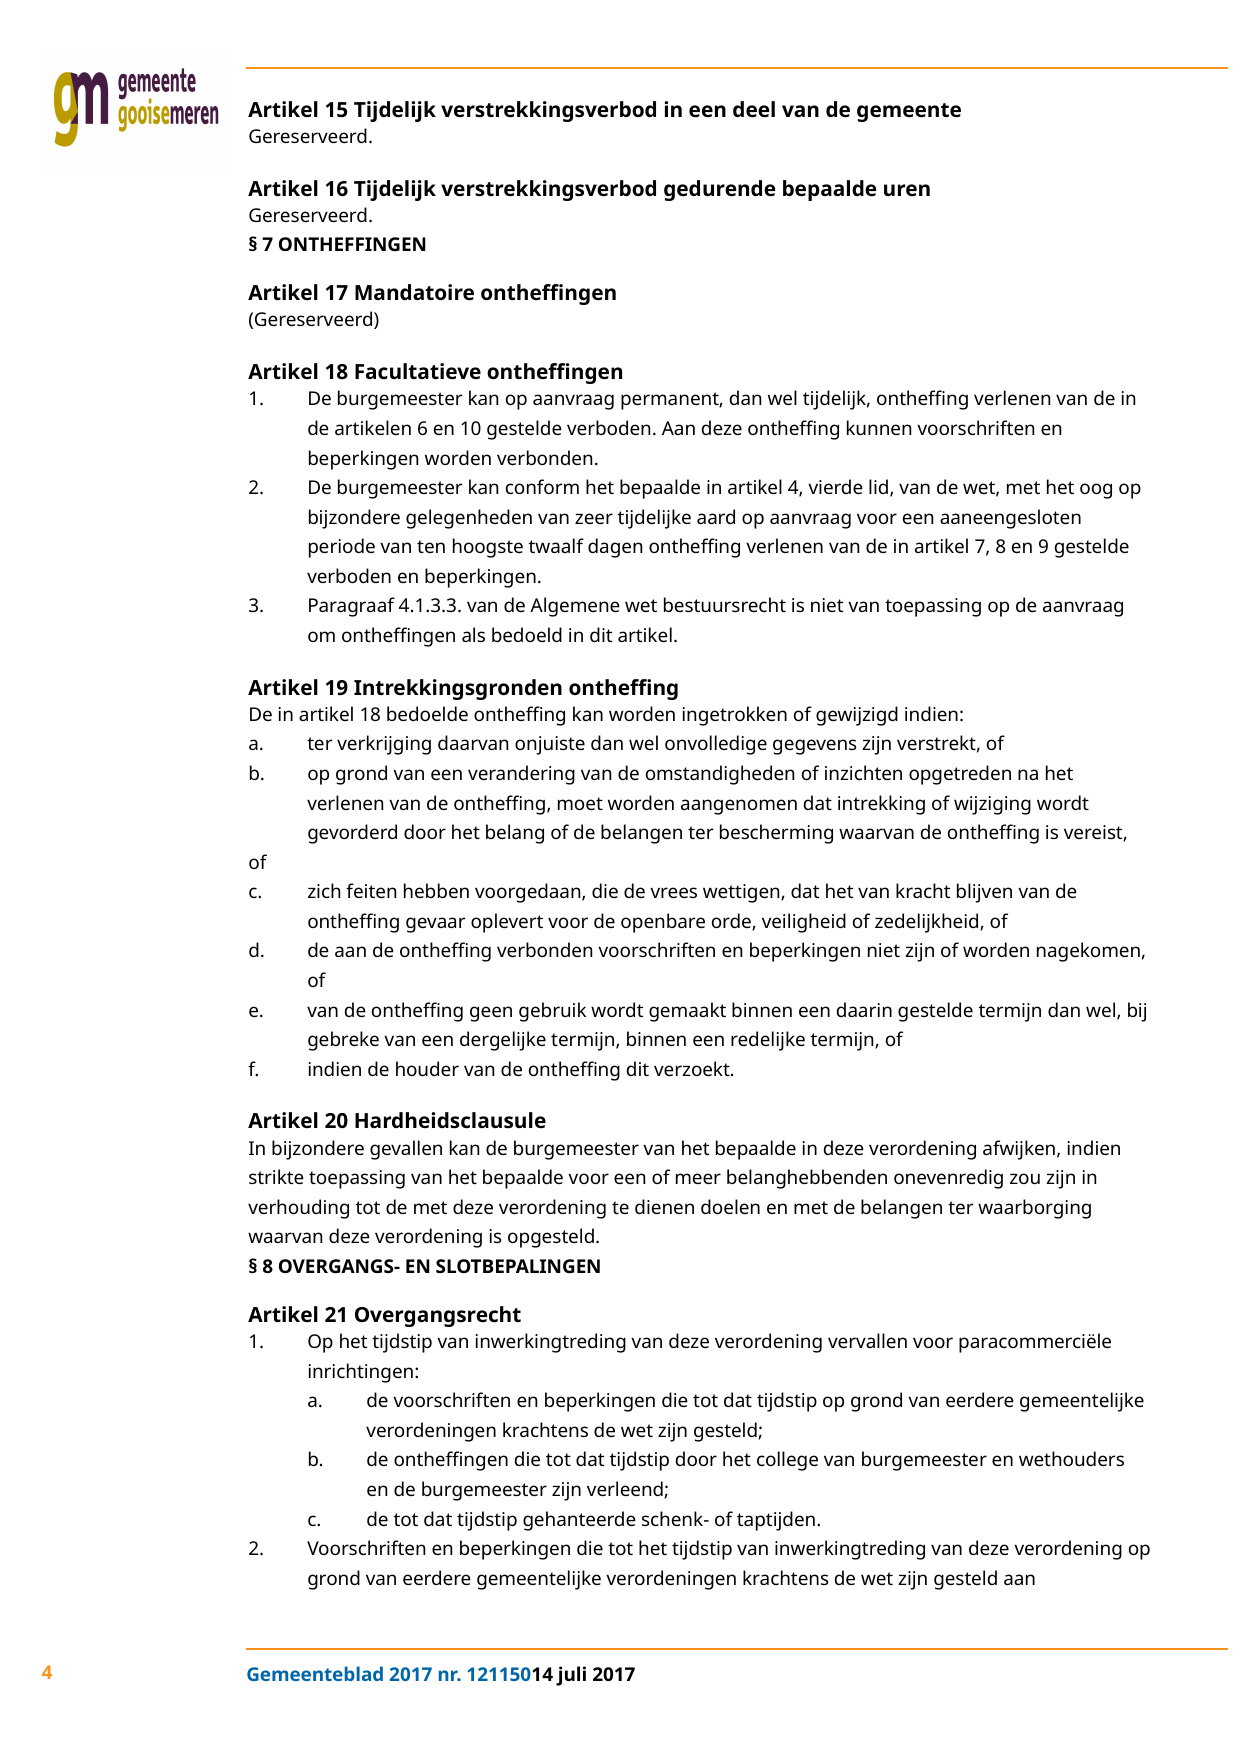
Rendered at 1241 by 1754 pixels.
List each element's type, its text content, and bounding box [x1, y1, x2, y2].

text Artikel 16 Tijdelijk verstrekkingsverbod gedurende bepaalde uren [248, 174, 1152, 202]
list Paragraaf 4.1.3.3. van de Algemene wet bestuursrecht is niet van toepassing op de aanvraag om ontheffingen als bedoeld in dit artikel. [248, 593, 1152, 648]
list zich feiten hebben voorgedaan, die de vrees wettigen, dat het van kracht blijven van de ontheffing gevaar oplevert voor de openbare orde, veiligheid of zedelijkheid, of [248, 878, 1152, 934]
list De burgemeester kan op aanvraag permanent, dan wel tijdelijk, ontheffing verlenen van de in de artikelen 6 en 10 gestelde verboden. Aan deze ontheffing kunnen voorschriften en beperkingen worden verbonden. [248, 386, 1152, 470]
picture [41, 47, 231, 172]
text Gereserveerd. [248, 202, 1152, 228]
list van de ontheffing geen gebruik wordt gemaakt binnen een daarin gestelde termijn dan wel, bij gebreke van een dergelijke termijn, binnen een redelijke termijn, of [248, 997, 1152, 1052]
list de aan de ontheffing verbonden voorschriften en beperkingen niet zijn of worden nagekomen, of [248, 938, 1152, 993]
text (Gereserveerd) [248, 307, 1152, 332]
text of [248, 849, 1152, 875]
text In bijzondere gevallen kan de burgemeester van het bepaalde in deze verordening afwijken, indien strikte toepassing van het bepaalde voor een of meer belanghebbenden onevenredig zou zijn in verhouding tot de met deze verordening te dienen doelen en met de belangen ter waarborging waarvan deze verordening is opgesteld. [248, 1135, 1152, 1249]
text Artikel 18 Facultatieve ontheffingen [248, 357, 1152, 386]
list op grond van een verandering van de omstandigheden of inzichten opgetreden na het verlenen van de ontheffing, moet worden aangenomen dat intrekking of wijziging wordt gevorderd door het belang of de belangen ter bescherming waarvan de ontheffing is vereist, [248, 760, 1152, 845]
list indien de houder van de ontheffing dit verzoekt. [248, 1056, 1152, 1082]
text § 8 OVERGANGS- EN SLOTBEPALINGEN [248, 1253, 1152, 1279]
text Artikel 15 Tijdelijk verstrekkingsverbod in een deel van de gemeente [248, 95, 1152, 123]
list de ontheffingen die tot dat tijdstip door het college van burgemeester en wethouders en de burgemeester zijn verleend; [307, 1447, 1152, 1502]
text Artikel 20 Hardheidsclausule [248, 1106, 1152, 1135]
text Artikel 17 Mandatoire ontheffingen [248, 278, 1152, 307]
list de voorschriften en beperkingen die tot dat tijdstip op grond van eerdere gemeentelijke verordeningen krachtens de wet zijn gesteld; [307, 1387, 1152, 1443]
text § 7 ONTHEFFINGEN [248, 232, 1152, 257]
list ter verkrijging daarvan onjuiste dan wel onvolledige gegevens zijn verstrekt, of [248, 731, 1152, 756]
text Artikel 21 Overgangsrecht [248, 1300, 1152, 1328]
list De burgemeester kan conform het bepaalde in artikel 4, vierde lid, van de wet, met het oog op bijzondere gelegenheden van zeer tijdelijke aard op aanvraag voor een aaneengesloten periode van ten hoogste twaalf dagen ontheffing verlenen van de in artikel 7, 8 en 9 gestelde verboden en beperkingen. [248, 474, 1152, 589]
text Gereserveerd. [248, 123, 1152, 149]
list Op het tijdstip van inwerkingtreding van deze verordening vervallen voor paracommerciële inrichtingen: [248, 1328, 1152, 1383]
text Artikel 19 Intrekkingsgronden ontheffing [248, 673, 1152, 701]
list Voorschriften en beperkingen die tot het tijdstip van inwerkingtreding van deze verordening op grond van eerdere gemeentelijke verordeningen krachtens de wet zijn gesteld aan [248, 1535, 1152, 1591]
list de tot dat tijdstip gehanteerde schenk- of taptijden. [307, 1506, 1152, 1531]
text De in artikel 18 bedoelde ontheffing kan worden ingetrokken of gewijzigd indien: [248, 701, 1152, 727]
